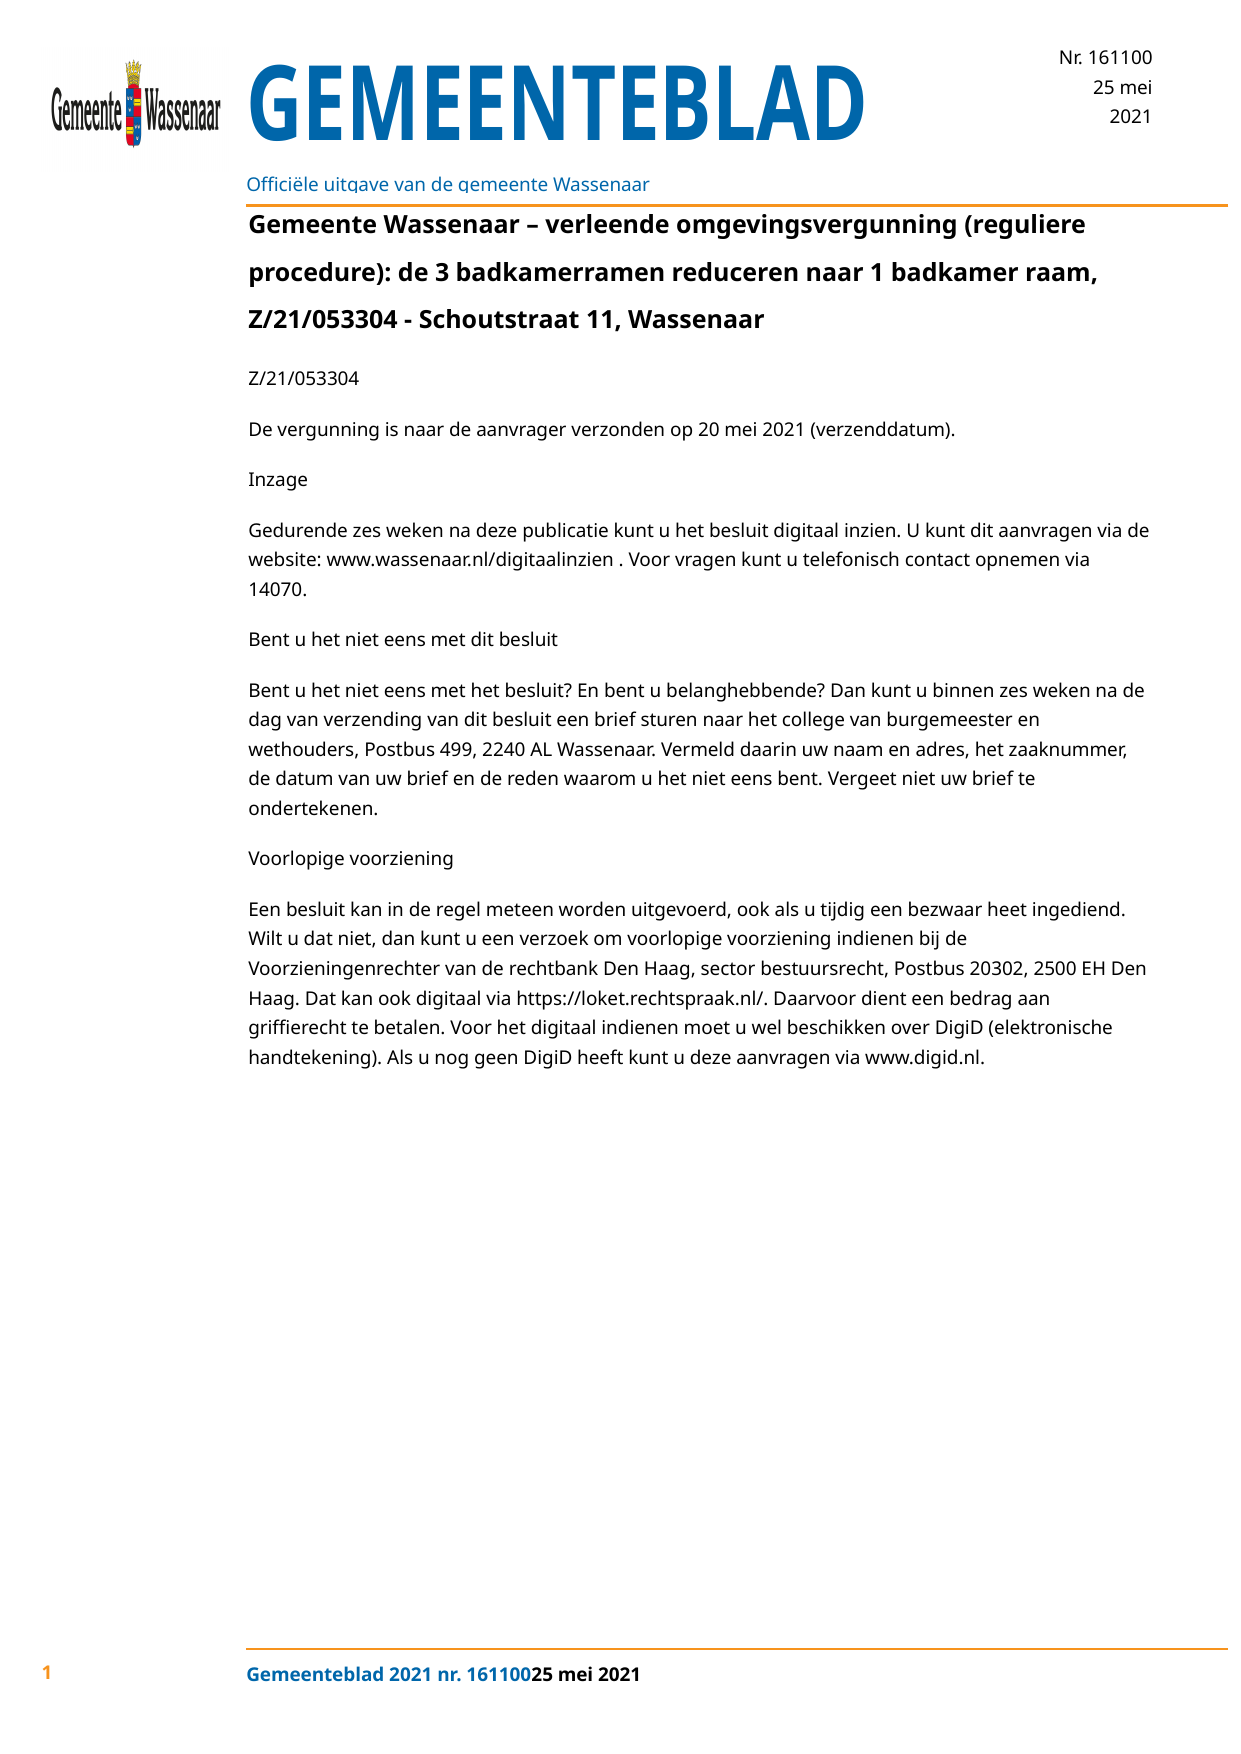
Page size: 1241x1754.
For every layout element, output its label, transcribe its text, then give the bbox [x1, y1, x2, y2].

text Gedurende zes weken na deze publicatie kunt u het besluit digitaal inzien. U kunt dit aanvragen via de website: www.wassenaar.nl/digitaalinzien . Voor vragen kunt u telefonisch contact opnemen via 14070. [248, 517, 1152, 602]
picture [41, 47, 231, 172]
text Bent u het niet eens met dit besluit [248, 626, 1152, 652]
text Een besluit kan in de regel meteen worden uitgevoerd, ook als u tijdig een bezwaar heet ingediend. Wilt u dat niet, dan kunt u een verzoek om voorlopige voorziening indienen bij de Voorzieningenrechter van de rechtbank Den Haag, sector bestuursrecht, Postbus 20302, 2500 EH Den Haag. Dat kan ook digitaal via https://loket.rechtspraak.nl/. Daarvoor dient een bedrag aan griffierecht te betalen. Voor het digitaal indienen moet u wel beschikken over DigiD (elektronische handtekening). Als u nog geen DigiD heeft kunt u deze aanvragen via www.digid.nl. [248, 896, 1152, 1069]
text Bent u het niet eens met het besluit? En bent u belanghebbende? Dan kunt u binnen zes weken na de dag van verzending van dit besluit een brief sturen naar het college van burgemeester en wethouders, Postbus 499, 2240 AL Wassenaar. Vermeld daarin uw naam en adres, het zaaknummer, de datum van uw brief en de reden waarom u het niet eens bent. Vergeet niet uw brief te ondertekenen. [248, 677, 1152, 821]
text Z/21/053304 [248, 366, 1152, 391]
text Gemeente Wassenaar – verleende omgevingsvergunning (reguliere procedure): de 3 badkamerramen reduceren naar 1 badkamer raam, Z/21/053304 - Schoutstraat 11, Wassenaar [248, 207, 1152, 336]
text De vergunning is naar de aanvrager verzonden op 20 mei 2021 (verzenddatum). [248, 416, 1152, 442]
text Inzage [248, 466, 1152, 492]
text Voorlopige voorziening [248, 846, 1152, 871]
